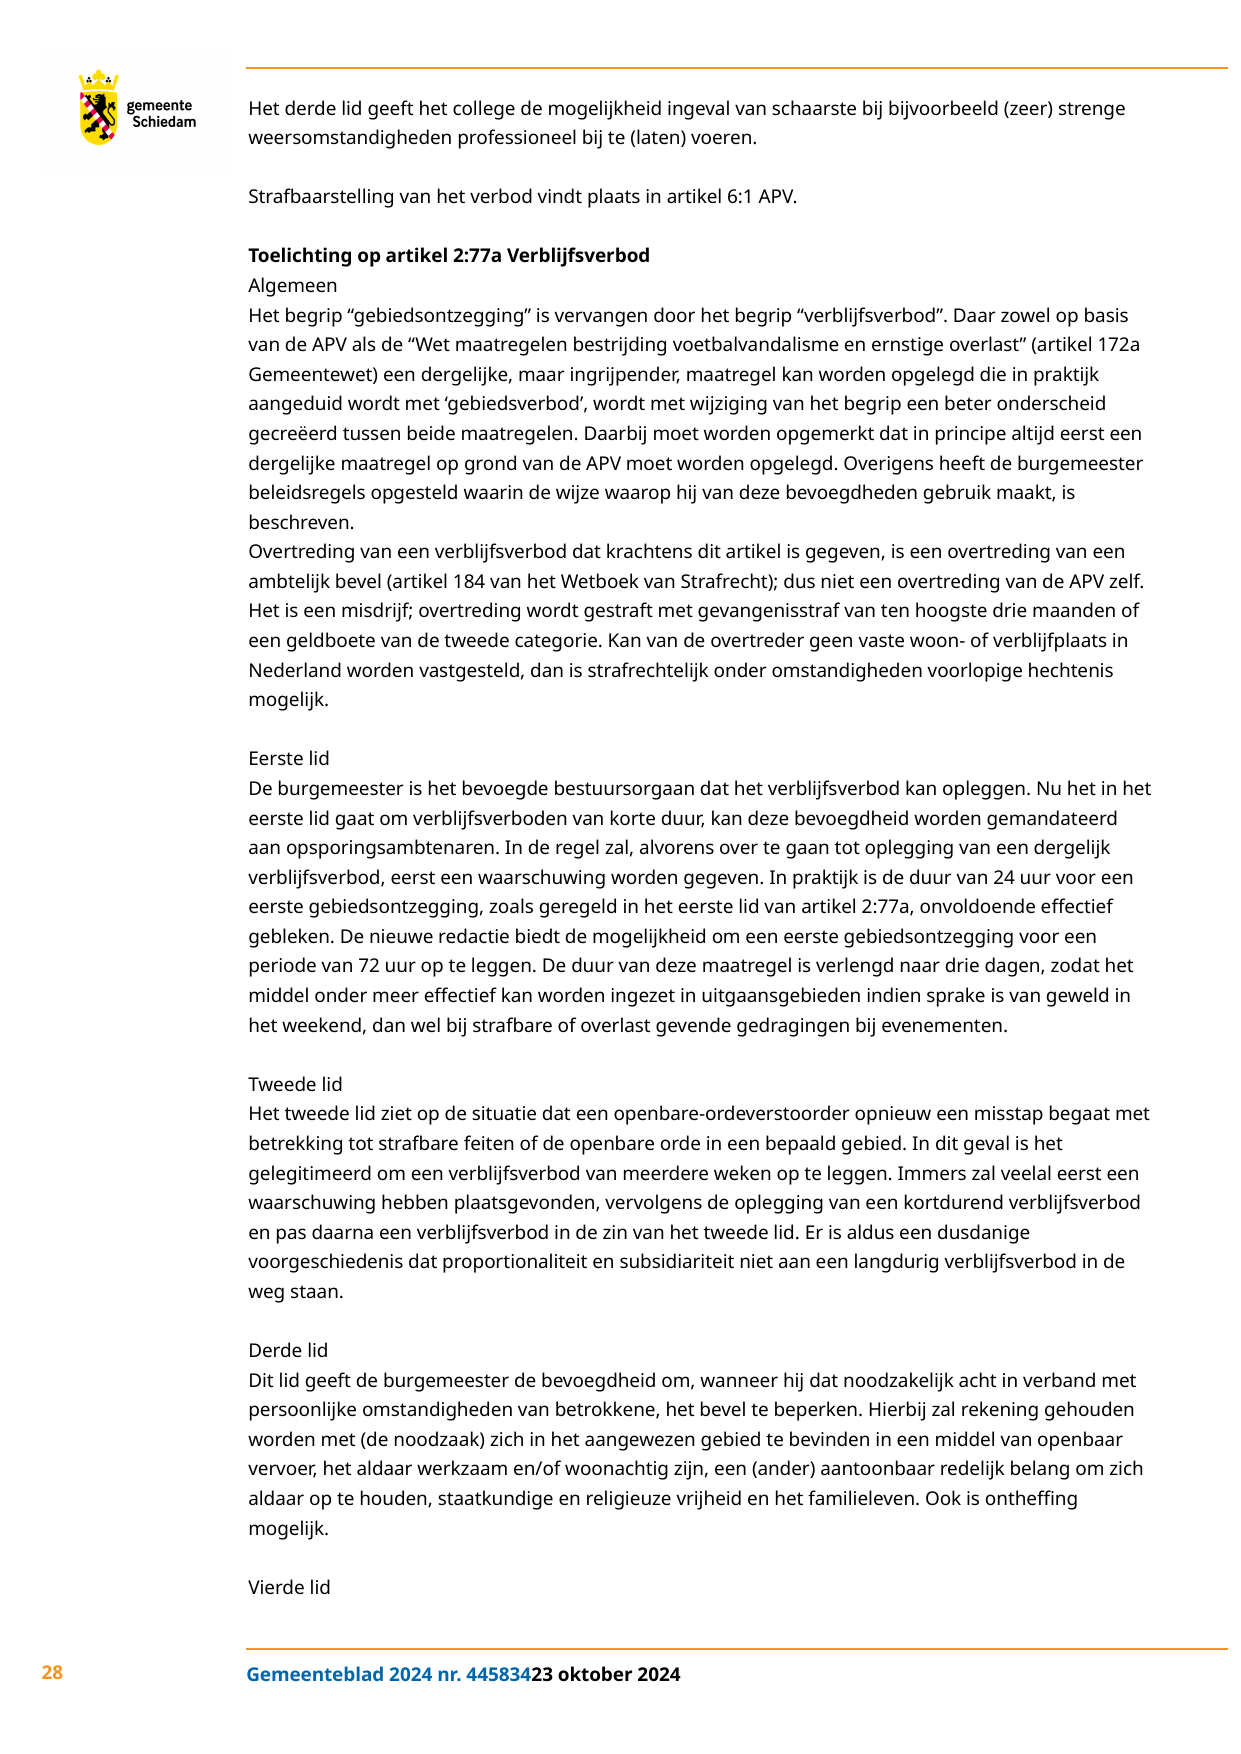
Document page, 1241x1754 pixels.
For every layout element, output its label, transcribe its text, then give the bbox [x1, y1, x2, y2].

text Derde lid [248, 1337, 1152, 1363]
text Toelichting op artikel 2:77a Verblijfsverbod [248, 243, 1152, 268]
text Het derde lid geeft het college de mogelijkheid ingeval van schaarste bij bijvoorbeeld (zeer) strenge weersomstandigheden professioneel bij te (laten) voeren. [248, 95, 1152, 150]
text Overtreding van een verblijfsverbod dat krachtens dit artikel is gegeven, is een overtreding van een ambtelijk bevel (artikel 184 van het Wetboek van Strafrecht); dus niet een overtreding van de APV zelf. Het is een misdrijf; overtreding wordt gestraft met gevangenisstraf van ten hoogste drie maanden of een geldboete van de tweede categorie. Kan van de overtreder geen vaste woon- of verblijfplaats in Nederland worden vastgesteld, dan is strafrechtelijk onder omstandigheden voorlopige hechtenis mogelijk. [248, 538, 1152, 712]
picture [41, 47, 231, 172]
text Vierde lid [248, 1574, 1152, 1600]
text De burgemeester is het bevoegde bestuursorgaan dat het verblijfsverbod kan opleggen. Nu het in het eerste lid gaat om verblijfsverboden van korte duur, kan deze bevoegdheid worden gemandateerd aan opsporingsambtenaren. In de regel zal, alvorens over te gaan tot oplegging van een dergelijk verblijfsverbod, eerst een waarschuwing worden gegeven. In praktijk is de duur van 24 uur voor een eerste gebiedsontzegging, zoals geregeld in het eerste lid van artikel 2:77a, onvoldoende effectief gebleken. De nieuwe redactie biedt de mogelijkheid om een eerste gebiedsontzegging voor een periode van 72 uur op te leggen. De duur van deze maatregel is verlengd naar drie dagen, zodat het middel onder meer effectief kan worden ingezet in uitgaansgebieden indien sprake is van geweld in het weekend, dan wel bij strafbare of overlast gevende gedragingen bij evenementen. [248, 775, 1152, 1038]
text Dit lid geeft de burgemeester de bevoegdheid om, wanneer hij dat noodzakelijk acht in verband met persoonlijke omstandigheden van betrokkene, het bevel te beperken. Hierbij zal rekening gehouden worden met (de noodzaak) zich in het aangewezen gebied te bevinden in een middel van openbaar vervoer, het aldaar werkzaam en/of woonachtig zijn, een (ander) aantoonbaar redelijk belang om zich aldaar op te houden, staatkundige en religieuze vrijheid en het familieleven. Ook is ontheffing mogelijk. [248, 1367, 1152, 1541]
text Het begrip “gebiedsontzegging” is vervangen door het begrip “verblijfsverbod”. Daar zowel op basis van de APV als de “Wet maatregelen bestrijding voetbalvandalisme en ernstige overlast” (artikel 172a Gemeentewet) een dergelijke, maar ingrijpender, maatregel kan worden opgelegd die in praktijk aangeduid wordt met ‘gebiedsverbod’, wordt met wijziging van het begrip een beter onderscheid gecreëerd tussen beide maatregelen. Daarbij moet worden opgemerkt dat in principe altijd eerst een dergelijke maatregel op grond van de APV moet worden opgelegd. Overigens heeft de burgemeester beleidsregels opgesteld waarin de wijze waarop hij van deze bevoegdheden gebruik maakt, is beschreven. [248, 302, 1152, 535]
text Het tweede lid ziet op de situatie dat een openbare-ordeverstoorder opnieuw een misstap begaat met betrekking tot strafbare feiten of de openbare orde in een bepaald gebied. In dit geval is het gelegitimeerd om een verblijfsverbod van meerdere weken op te leggen. Immers zal veelal eerst een waarschuwing hebben plaatsgevonden, vervolgens de oplegging van een kortdurend verblijfsverbod en pas daarna een verblijfsverbod in de zin van het tweede lid. Er is aldus een dusdanige voorgeschiedenis dat proportionaliteit en subsidiariteit niet aan een langdurig verblijfsverbod in de weg staan. [248, 1101, 1152, 1304]
text Algemeen [248, 272, 1152, 298]
text Eerste lid [248, 746, 1152, 771]
text Strafbaarstelling van het verbod vindt plaats in artikel 6:1 APV. [248, 183, 1152, 209]
text Tweede lid [248, 1071, 1152, 1097]
